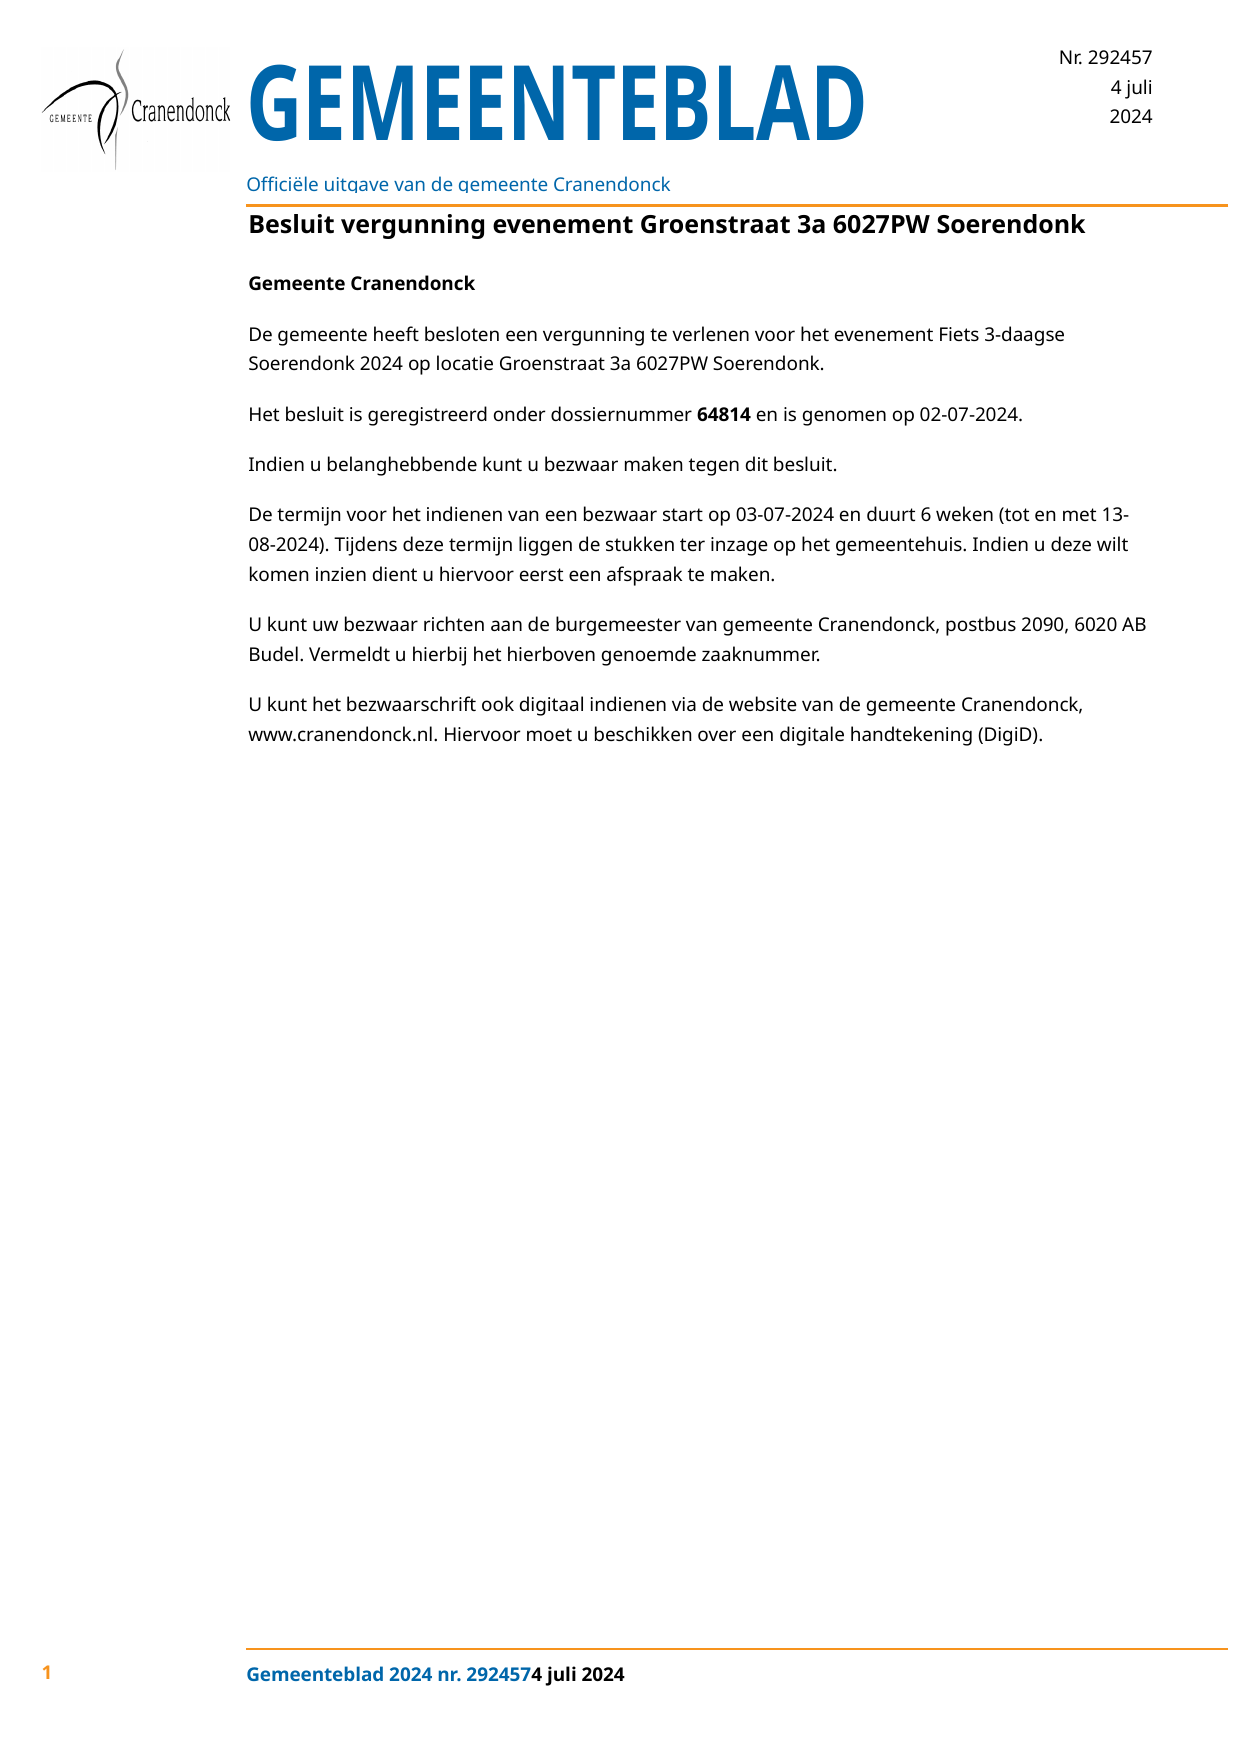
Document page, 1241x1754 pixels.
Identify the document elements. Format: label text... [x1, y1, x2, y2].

text De termijn voor het indienen van een bezwaar start op 03-07-2024 en duurt 6 weken (tot en met 13-08-2024). Tijdens deze termijn liggen de stukken ter inzage op het gemeentehuis. Indien u deze wilt komen inzien dient u hiervoor eerst een afspraak te maken. [248, 502, 1152, 586]
text U kunt het bezwaarschrift ook digitaal indienen via de website van de gemeente Cranendonck, www.cranendonck.nl. Hiervoor moet u beschikken over een digitale handtekening (DigiD). [248, 691, 1152, 746]
text Besluit vergunning evenement Groenstraat 3a 6027PW Soerendonk [248, 207, 1152, 241]
picture [41, 47, 231, 172]
text De gemeente heeft besloten een vergunning te verlenen voor het evenement Fiets 3-daagse Soerendonk 2024 op locatie Groenstraat 3a 6027PW Soerendonk. [248, 321, 1152, 376]
text U kunt uw bezwaar richten aan de burgemeester van gemeente Cranendonck, postbus 2090, 6020 AB Budel. Vermeldt u hierbij het hierboven genoemde zaaknummer. [248, 611, 1152, 666]
text Gemeente Cranendonck [248, 270, 1152, 296]
text Indien u belanghebbende kunt u bezwaar maken tegen dit besluit. [248, 451, 1152, 477]
text Het besluit is geregistreerd onder dossiernummer 64814 en is genomen op 02-07-2024. [248, 401, 1152, 426]
